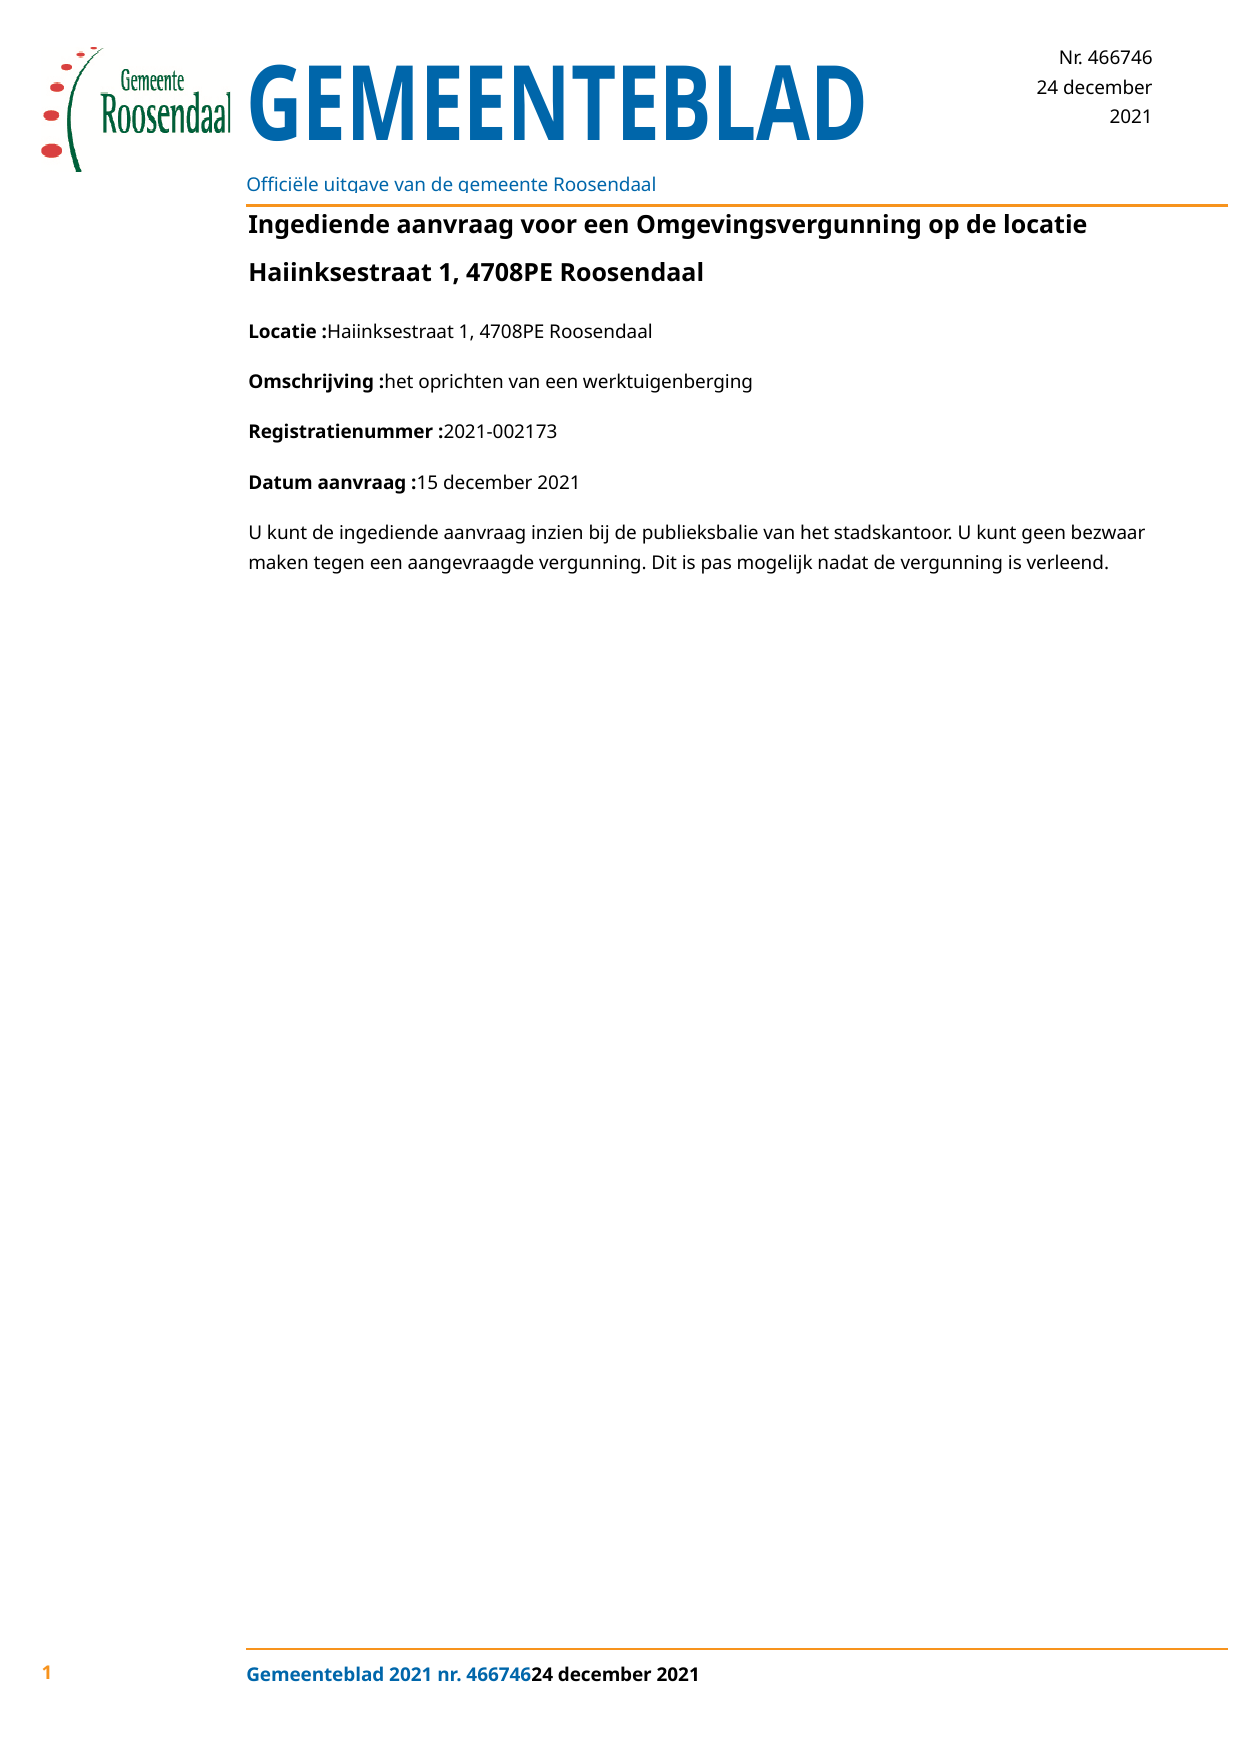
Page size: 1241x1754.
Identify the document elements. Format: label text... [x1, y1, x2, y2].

text Ingediende aanvraag voor een Omgevingsvergunning op de locatie Haiinksestraat 1, 4708PE Roosendaal [248, 207, 1152, 288]
picture [41, 47, 231, 172]
text U kunt de ingediende aanvraag inzien bij de publieksbalie van het stadskantoor. U kunt geen bezwaar maken tegen een aangevraagde vergunning. Dit is pas mogelijk nadat de vergunning is verleend. [248, 519, 1152, 575]
text Registratienummer :2021-002173 [248, 419, 1152, 444]
text Omschrijving :het oprichten van een werktuigenberging [248, 368, 1152, 394]
text Locatie :Haiinksestraat 1, 4708PE Roosendaal [248, 318, 1152, 344]
text Datum aanvraag :15 december 2021 [248, 469, 1152, 495]
